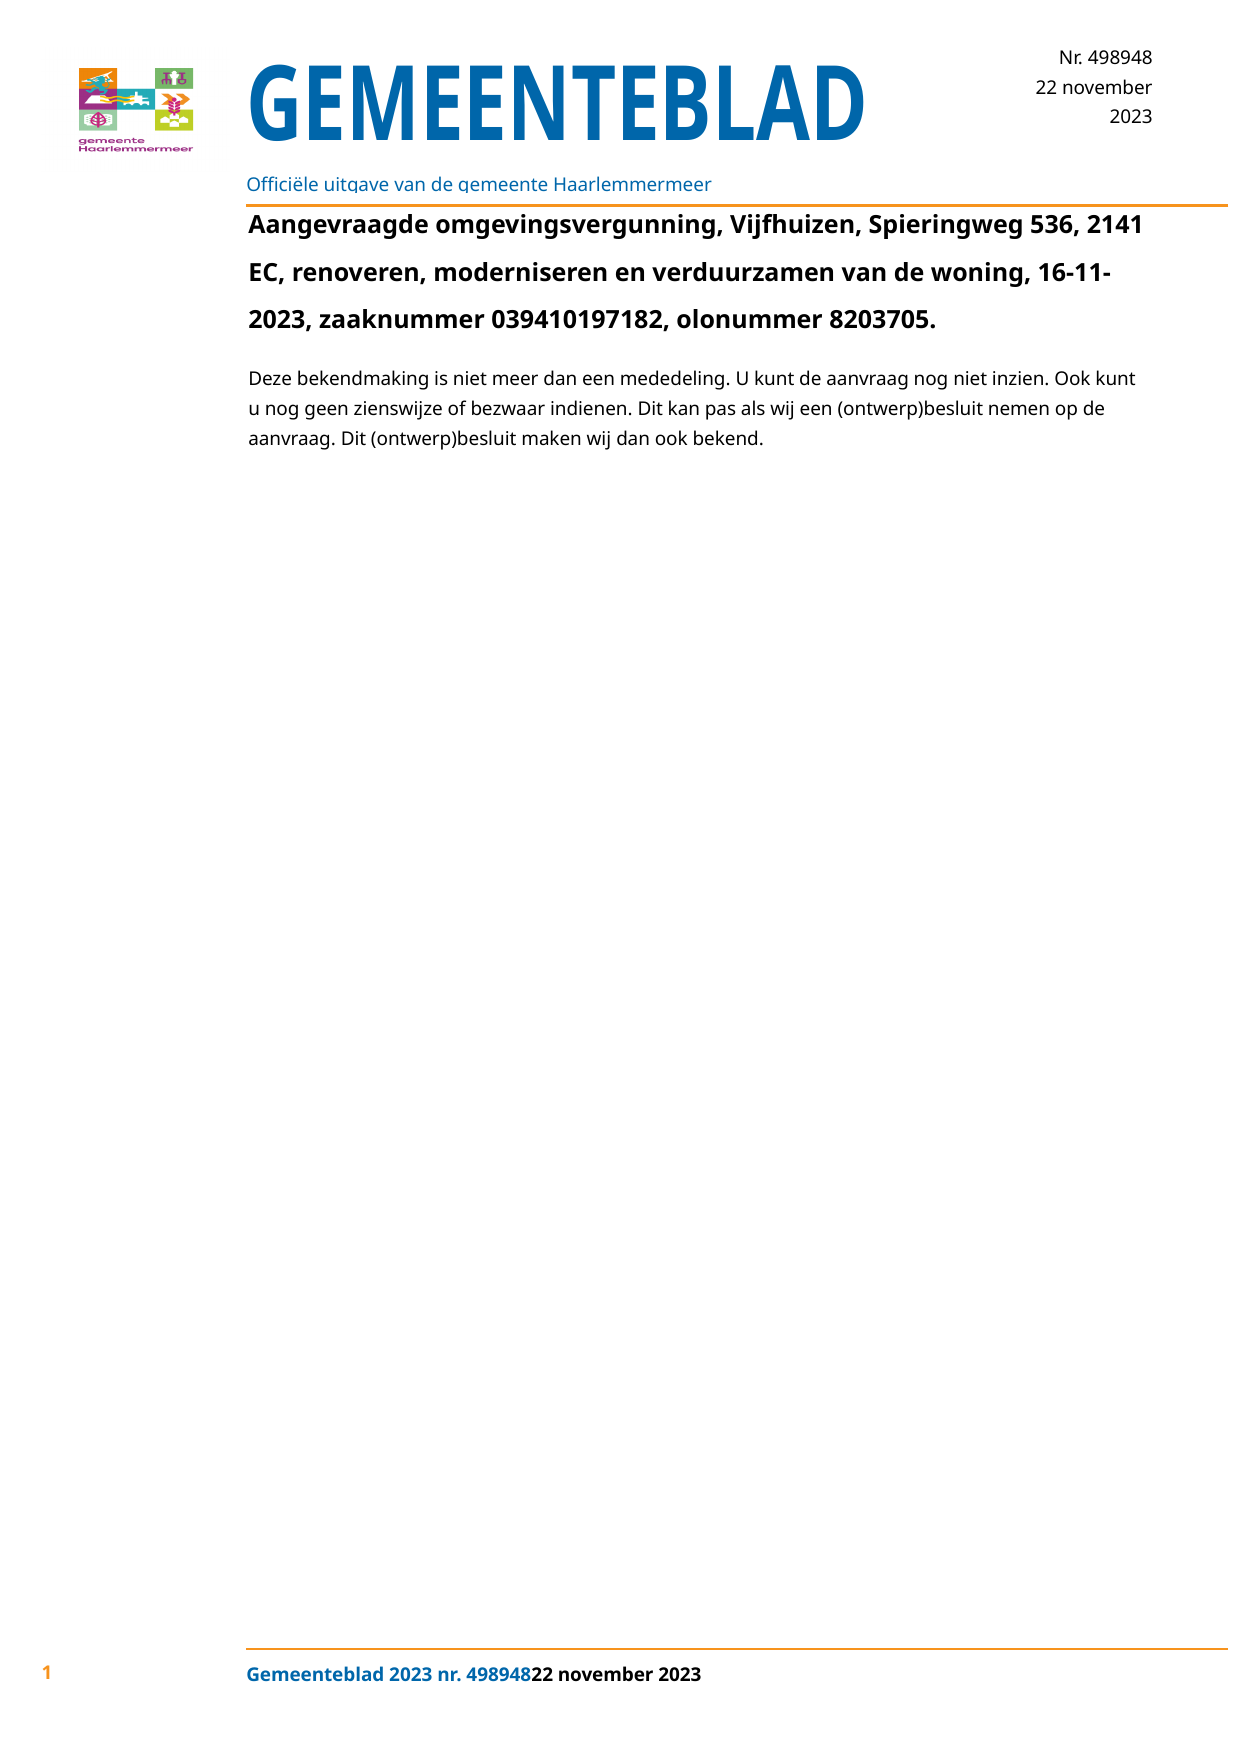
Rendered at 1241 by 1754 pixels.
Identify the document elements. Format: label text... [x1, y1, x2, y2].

text Aangevraagde omgevingsvergunning, Vijfhuizen, Spieringweg 536, 2141 EC, renoveren, moderniseren en verduurzamen van de woning, 16-11-2023, zaaknummer 039410197182, olonummer 8203705. [248, 207, 1152, 336]
picture [41, 47, 231, 172]
text Deze bekendmaking is niet meer dan een mededeling. U kunt de aanvraag nog niet inzien. Ook kunt u nog geen zienswijze of bezwaar indienen. Dit kan pas als wij een (ontwerp)besluit nemen op de aanvraag. Dit (ontwerp)besluit maken wij dan ook bekend. [248, 366, 1152, 450]
